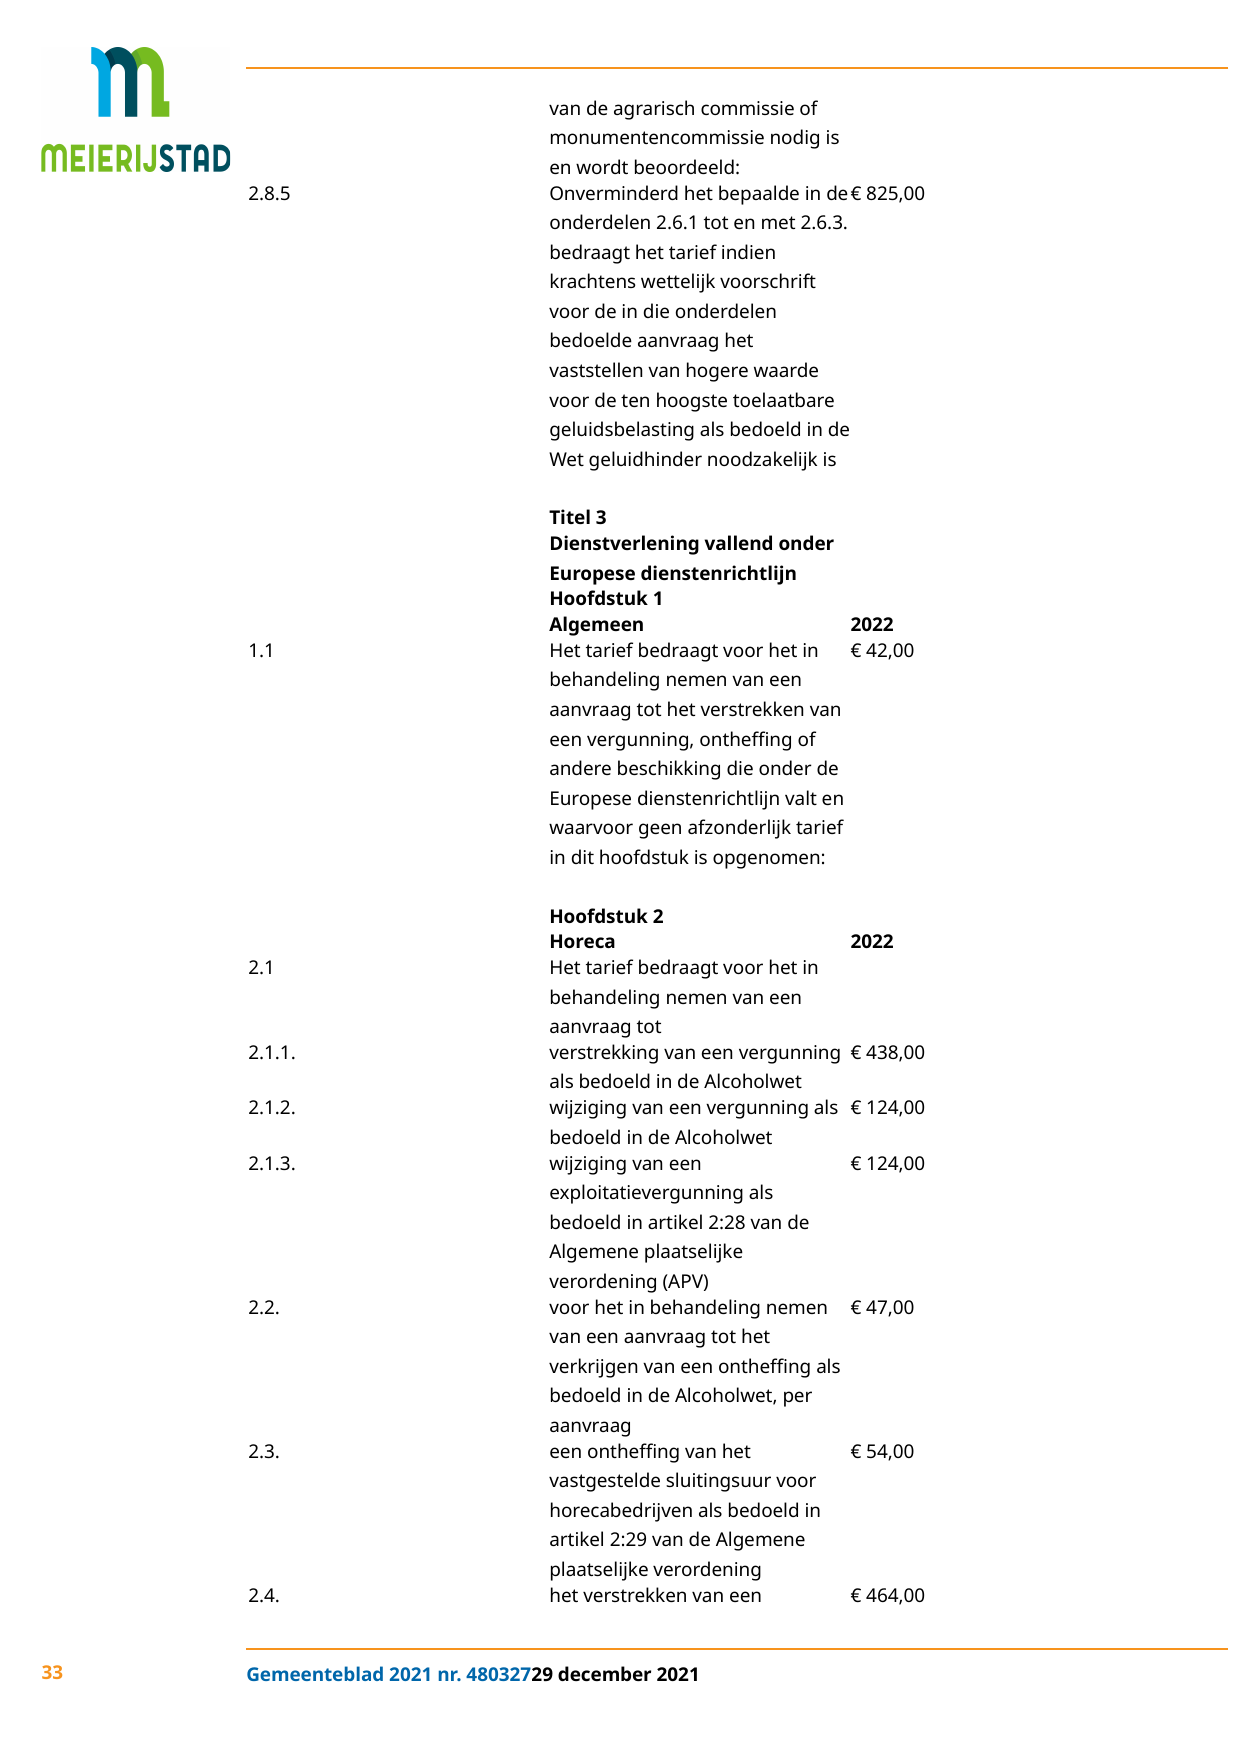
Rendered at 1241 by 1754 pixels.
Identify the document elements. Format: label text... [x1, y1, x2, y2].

table_cell 2.1.2. [248, 1095, 549, 1150]
table_cell wijziging van een vergunning als bedoeld in de Alcoholwet [549, 1095, 850, 1150]
table_cell [850, 530, 1152, 586]
table_cell Het tarief bedraagt voor het in behandeling nemen van een aanvraag tot het verstrekken van een vergunning, ontheffing of andere beschikking die onder de Europese dienstenrichtlijn valt en waarvoor geen afzonderlijk tarief in dit hoofdstuk is opgenomen: [549, 637, 850, 870]
table_cell € 438,00 [850, 1039, 1152, 1094]
table_cell 2.3. [248, 1438, 549, 1582]
table_header Titel 3 [549, 505, 850, 530]
table_cell Onverminderd het bepaalde in de onderdelen 2.6.1 tot en met 2.6.3. bedraagt het tarief indien krachtens wettelijk voorschrift voor de in die onderdelen bedoelde aanvraag het vaststellen van hogere waarde voor de ten hoogste toelaatbare geluidsbelasting als bedoeld in de Wet geluidhinder noodzakelijk is [549, 180, 850, 472]
table_cell € 54,00 [850, 1438, 1152, 1582]
table_cell wijziging van een exploitatievergunning als bedoeld in artikel 2:28 van de Algemene plaatselijke verordening (APV) [549, 1150, 850, 1294]
table_cell 2.2. [248, 1294, 549, 1438]
table_cell [248, 586, 549, 611]
table_cell Dienstverlening vallend onder Europese dienstenrichtlijn [549, 530, 850, 586]
table_cell een ontheffing van het vastgestelde sluitingsuur voor horecabedrijven als bedoeld in artikel 2:29 van de Algemene plaatselijke verordening [549, 1438, 850, 1582]
table_cell 2.1 [248, 954, 549, 1039]
table_header [850, 903, 1152, 928]
table_cell € 464,00 [850, 1582, 1152, 1608]
table_cell Algemeen [549, 611, 850, 637]
table_cell [248, 95, 549, 180]
table_header [248, 505, 549, 530]
table_cell Hoofdstuk 1 [549, 586, 850, 611]
table_cell [248, 611, 549, 637]
table_cell € 825,00 [850, 180, 1152, 472]
table_cell Horeca [549, 929, 850, 954]
table_cell [850, 95, 1152, 180]
table_header [850, 505, 1152, 530]
table_cell € 42,00 [850, 637, 1152, 870]
table_cell voor het in behandeling nemen van een aanvraag tot het verkrijgen van een ontheffing als bedoeld in de Alcoholwet, per aanvraag [549, 1294, 850, 1438]
picture [41, 47, 231, 172]
table_header Hoofdstuk 2 [549, 903, 850, 928]
table_cell € 124,00 [850, 1150, 1152, 1294]
table_cell 2.4. [248, 1582, 549, 1608]
table_cell van de agrarisch commissie of monumentencommissie nodig is en wordt beoordeeld: [549, 95, 850, 180]
table_cell 2.1.1. [248, 1039, 549, 1094]
table_cell verstrekking van een vergunning als bedoeld in de Alcoholwet [549, 1039, 850, 1094]
table_cell [850, 954, 1152, 1039]
table_cell [248, 929, 549, 954]
table_cell € 124,00 [850, 1095, 1152, 1150]
table_cell Het tarief bedraagt voor het in behandeling nemen van een aanvraag tot [549, 954, 850, 1039]
table_cell 2.8.5 [248, 180, 549, 472]
table_cell het verstrekken van een [549, 1582, 850, 1608]
table_cell [850, 586, 1152, 611]
table_header [248, 903, 549, 928]
table_cell 2022 [850, 929, 1152, 954]
table_cell 2.1.3. [248, 1150, 549, 1294]
table_cell [248, 530, 549, 586]
table_cell 2022 [850, 611, 1152, 637]
table_cell 1.1 [248, 637, 549, 870]
table_cell € 47,00 [850, 1294, 1152, 1438]
